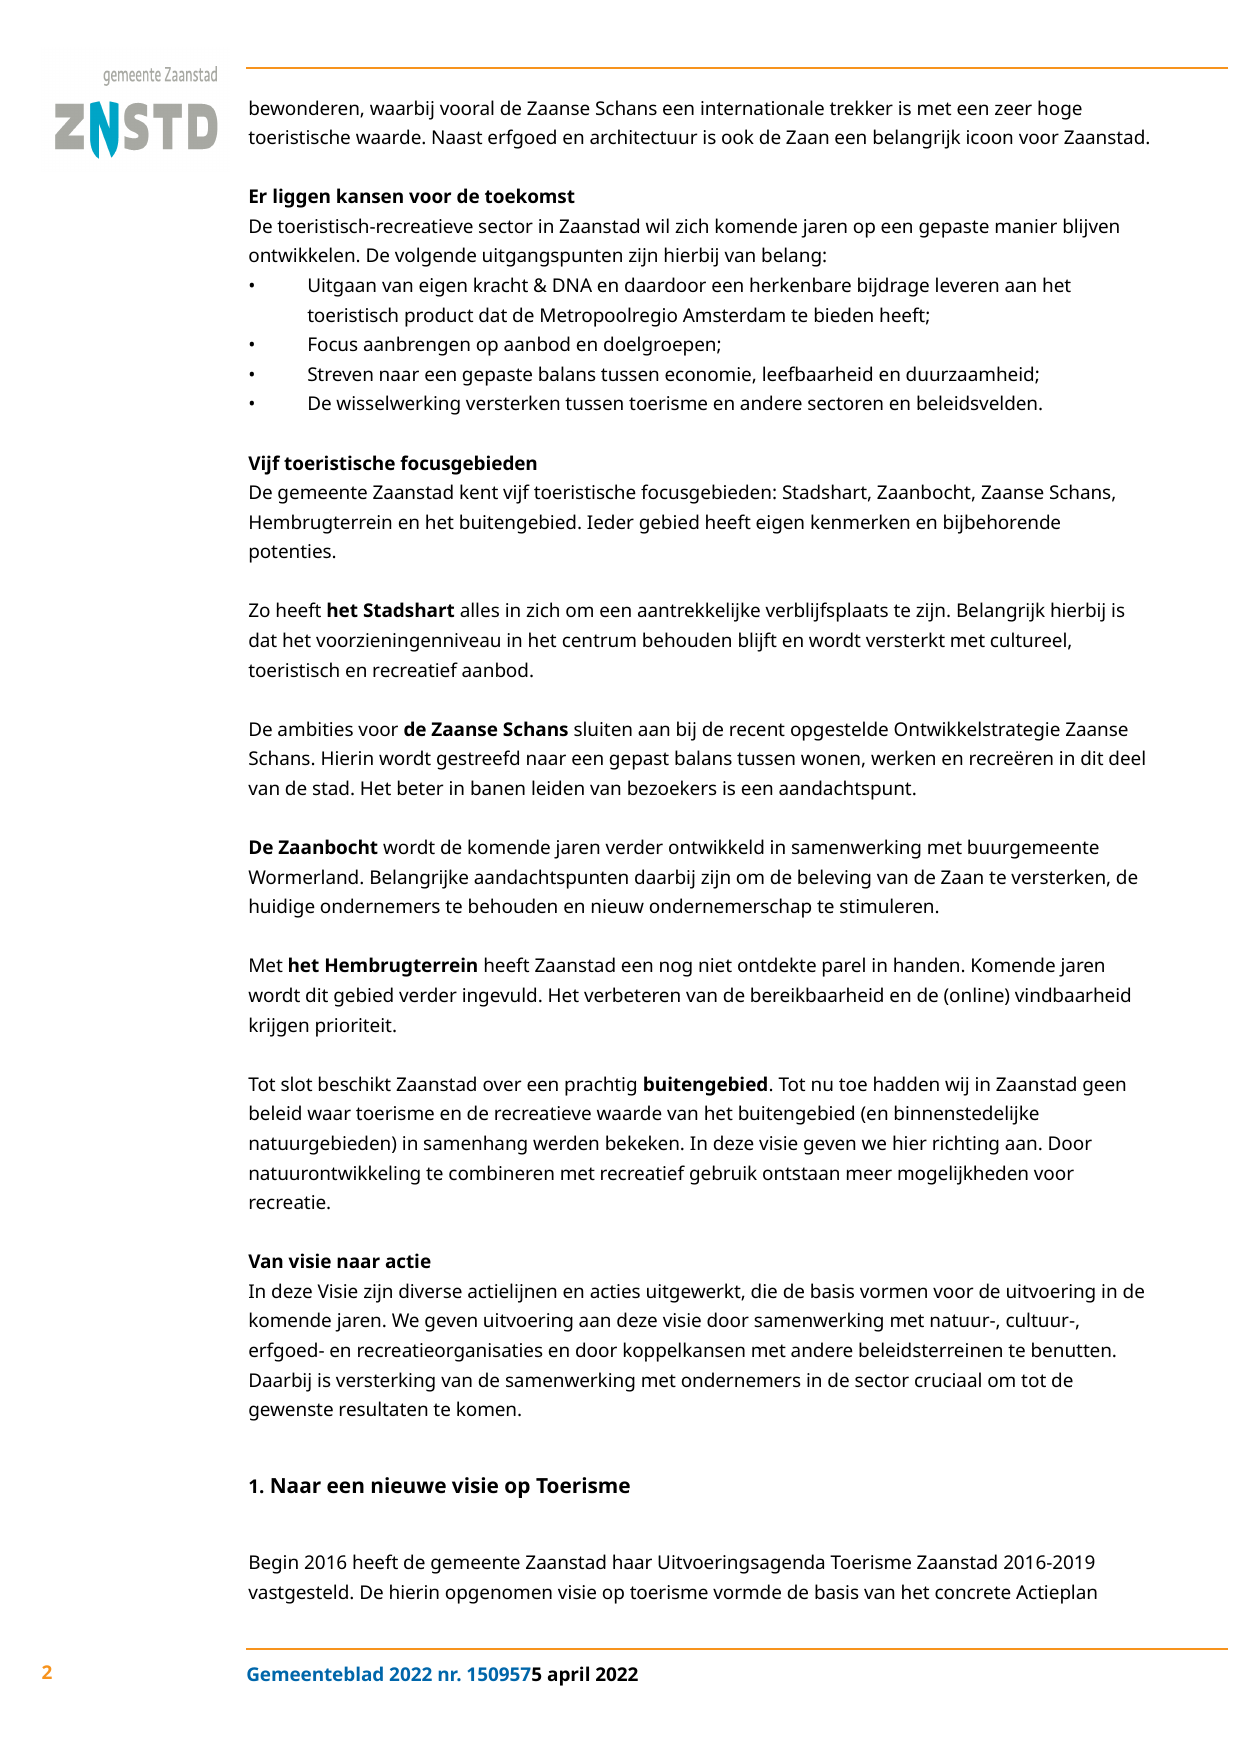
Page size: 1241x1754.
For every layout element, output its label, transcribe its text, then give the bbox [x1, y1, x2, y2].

text Er liggen kansen voor de toekomst [248, 183, 1152, 209]
list De wisselwerking versterken tussen toerisme en andere sectoren en beleidsvelden. [248, 391, 1152, 416]
text Tot slot beschikt Zaanstad over een prachtig buitengebied. Tot nu toe hadden wij in Zaanstad geen beleid waar toerisme en de recreatieve waarde van het buitengebied (en binnenstedelijke natuurgebieden) in samenhang werden bekeken. In deze visie geven we hier richting aan. Door natuurontwikkeling te combineren met recreatief gebruik ontstaan meer mogelijkheden voor recreatie. [248, 1071, 1152, 1215]
text De Zaanbocht wordt de komende jaren verder ontwikkeld in samenwerking met buurgemeente Wormerland. Belangrijke aandachtspunten daarbij zijn om de beleving van de Zaan te versterken, de huidige ondernemers te behouden en nieuw ondernemerschap te stimuleren. [248, 834, 1152, 919]
list Uitgaan van eigen kracht & DNA en daardoor een herkenbare bijdrage leveren aan het toeristisch product dat de Metropoolregio Amsterdam te bieden heeft; [248, 272, 1152, 328]
list Focus aanbrengen op aanbod en doelgroepen; [248, 331, 1152, 357]
text bewonderen, waarbij vooral de Zaanse Schans een internationale trekker is met een zeer hoge toeristische waarde. Naast erfgoed en architectuur is ook de Zaan een belangrijk icoon voor Zaanstad. [248, 95, 1152, 150]
list Streven naar een gepaste balans tussen economie, leefbaarheid en duurzaamheid; [248, 361, 1152, 387]
text Met het Hembrugterrein heeft Zaanstad een nog niet ontdekte parel in handen. Komende jaren wordt dit gebied verder ingevuld. Het verbeteren van de bereikbaarheid en de (online) vindbaarheid krijgen prioriteit. [248, 953, 1152, 1038]
picture [41, 47, 231, 172]
text Zo heeft het Stadshart alles in zich om een aantrekkelijke verblijfsplaats te zijn. Belangrijk hierbij is dat het voorzieningenniveau in het centrum behouden blijft en wordt versterkt met cultureel, toeristisch en recreatief aanbod. [248, 598, 1152, 683]
text 1. Naar een nieuwe visie op Toerisme [248, 1472, 1152, 1500]
text Begin 2016 heeft de gemeente Zaanstad haar Uitvoeringsagenda Toerisme Zaanstad 2016-2019 vastgesteld. De hierin opgenomen visie op toerisme vormde de basis van het concrete Actieplan [248, 1549, 1152, 1605]
text De ambities voor de Zaanse Schans sluiten aan bij de recent opgestelde Ontwikkelstrategie Zaanse Schans. Hierin wordt gestreefd naar een gepast balans tussen wonen, werken en recreëren in dit deel van de stad. Het beter in banen leiden van bezoekers is een aandachtspunt. [248, 716, 1152, 801]
text De gemeente Zaanstad kent vijf toeristische focusgebieden: Stadshart, Zaanbocht, Zaanse Schans, Hembrugterrein en het buitengebied. Ieder gebied heeft eigen kenmerken en bijbehorende potenties. [248, 479, 1152, 564]
text Van visie naar actie [248, 1248, 1152, 1274]
text Vijf toeristische focusgebieden [248, 450, 1152, 476]
text De toeristisch-recreatieve sector in Zaanstad wil zich komende jaren op een gepaste manier blijven ontwikkelen. De volgende uitgangspunten zijn hierbij van belang: [248, 213, 1152, 268]
text In deze Visie zijn diverse actielijnen en acties uitgewerkt, die de basis vormen voor de uitvoering in de komende jaren. We geven uitvoering aan deze visie door samenwerking met natuur-, cultuur-, erfgoed- en recreatieorganisaties en door koppelkansen met andere beleidsterreinen te benutten. Daarbij is versterking van de samenwerking met ondernemers in de sector cruciaal om tot de gewenste resultaten te komen. [248, 1278, 1152, 1422]
